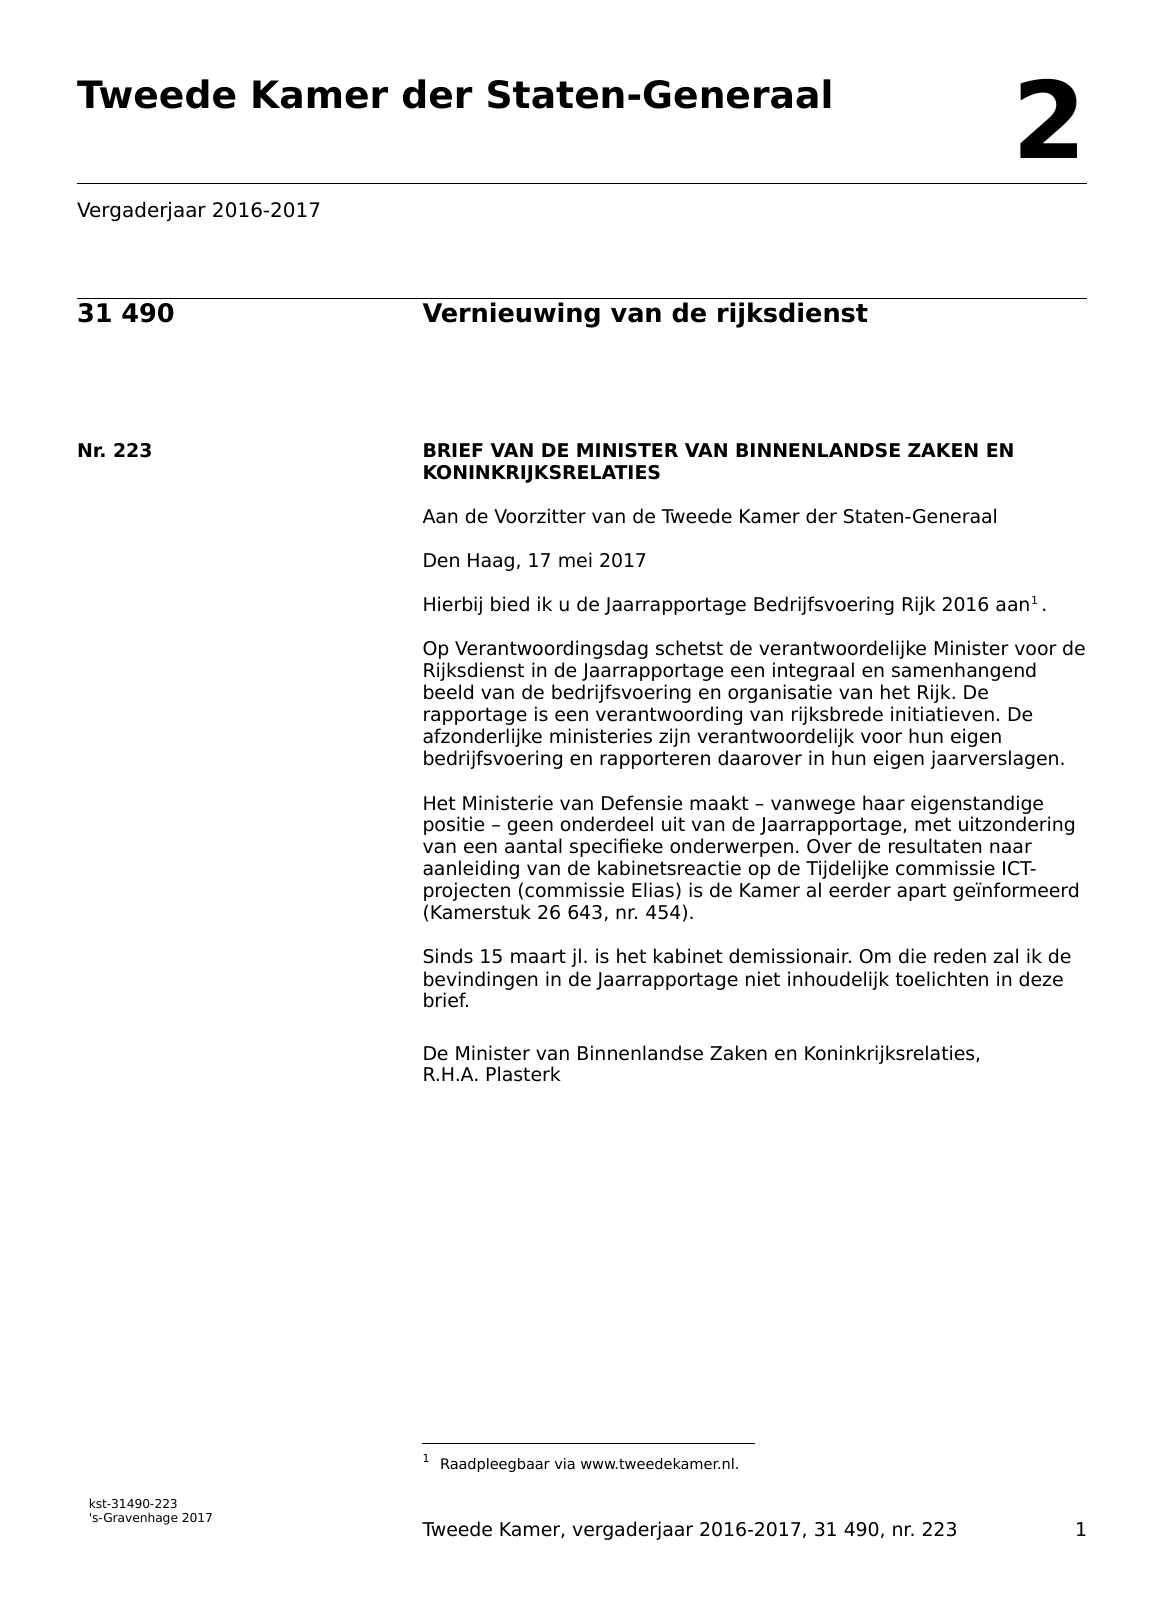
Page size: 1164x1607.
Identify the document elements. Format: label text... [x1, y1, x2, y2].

text Den Haag, 17 mei 2017 [422, 550, 1087, 572]
text Het Ministerie van Defensie maakt – vanwege haar eigenstandige positie – geen onderdeel uit van de Jaarrapportage, met uitzondering van een aantal specifieke onderwerpen. Over de resultaten naar aanleiding van de kabinetsreactie op de Tijdelijke commissie ICT-projecten (commissie Elias) is de Kamer al eerder apart geïnformeerd (Kamerstuk 26 643, nr. 454). [422, 792, 1087, 924]
text Op Verantwoordingsdag schetst de verantwoordelijke Minister voor de Rijksdienst in de Jaarrapportage een integraal en samenhangend beeld van de bedrijfsvoering en organisatie van het Rijk. De rapportage is een verantwoording van rijksbrede initiatieven. De afzonderlijke ministeries zijn verantwoordelijk voor hun eigen bedrijfsvoering en rapporteren daarover in hun eigen jaarverslagen. [422, 638, 1087, 770]
table_header Tweede Kamer der Staten-Generaal [77, 59, 886, 183]
text 's-Gravenhage 2017 [88, 1511, 323, 1525]
table_cell Vergaderjaar 2016-2017 [77, 184, 1087, 298]
text Aan de Voorzitter van de Tweede Kamer der Staten-Generaal [422, 506, 1087, 528]
subtitle 31 490 Vernieuwing van de rijksdienst [77, 299, 1087, 329]
text De Minister van Binnenlandse Zaken en Koninkrijksrelaties, R.H.A. Plasterk [422, 1042, 1087, 1086]
text Sinds 15 maart jl. is het kabinet demissionair. Om die reden zal ik de bevindingen in de Jaarrapportage niet inhoudelijk toelichten in deze brief. [422, 946, 1087, 1012]
subtitle Nr. 223 BRIEF VAN DE MINISTER VAN BINNENLANDSE ZAKEN EN KONINKRIJKSRELATIES [77, 440, 1087, 484]
text Hierbij bied ik u de Jaarrapportage Bedrijfsvoering Rijk 2016 aan. [422, 594, 1087, 616]
text kst-31490-223 [88, 1497, 323, 1511]
text Raadpleegbaar via www.tweedekamer.nl. [422, 1452, 1087, 1474]
table_header 2 [886, 59, 1087, 183]
